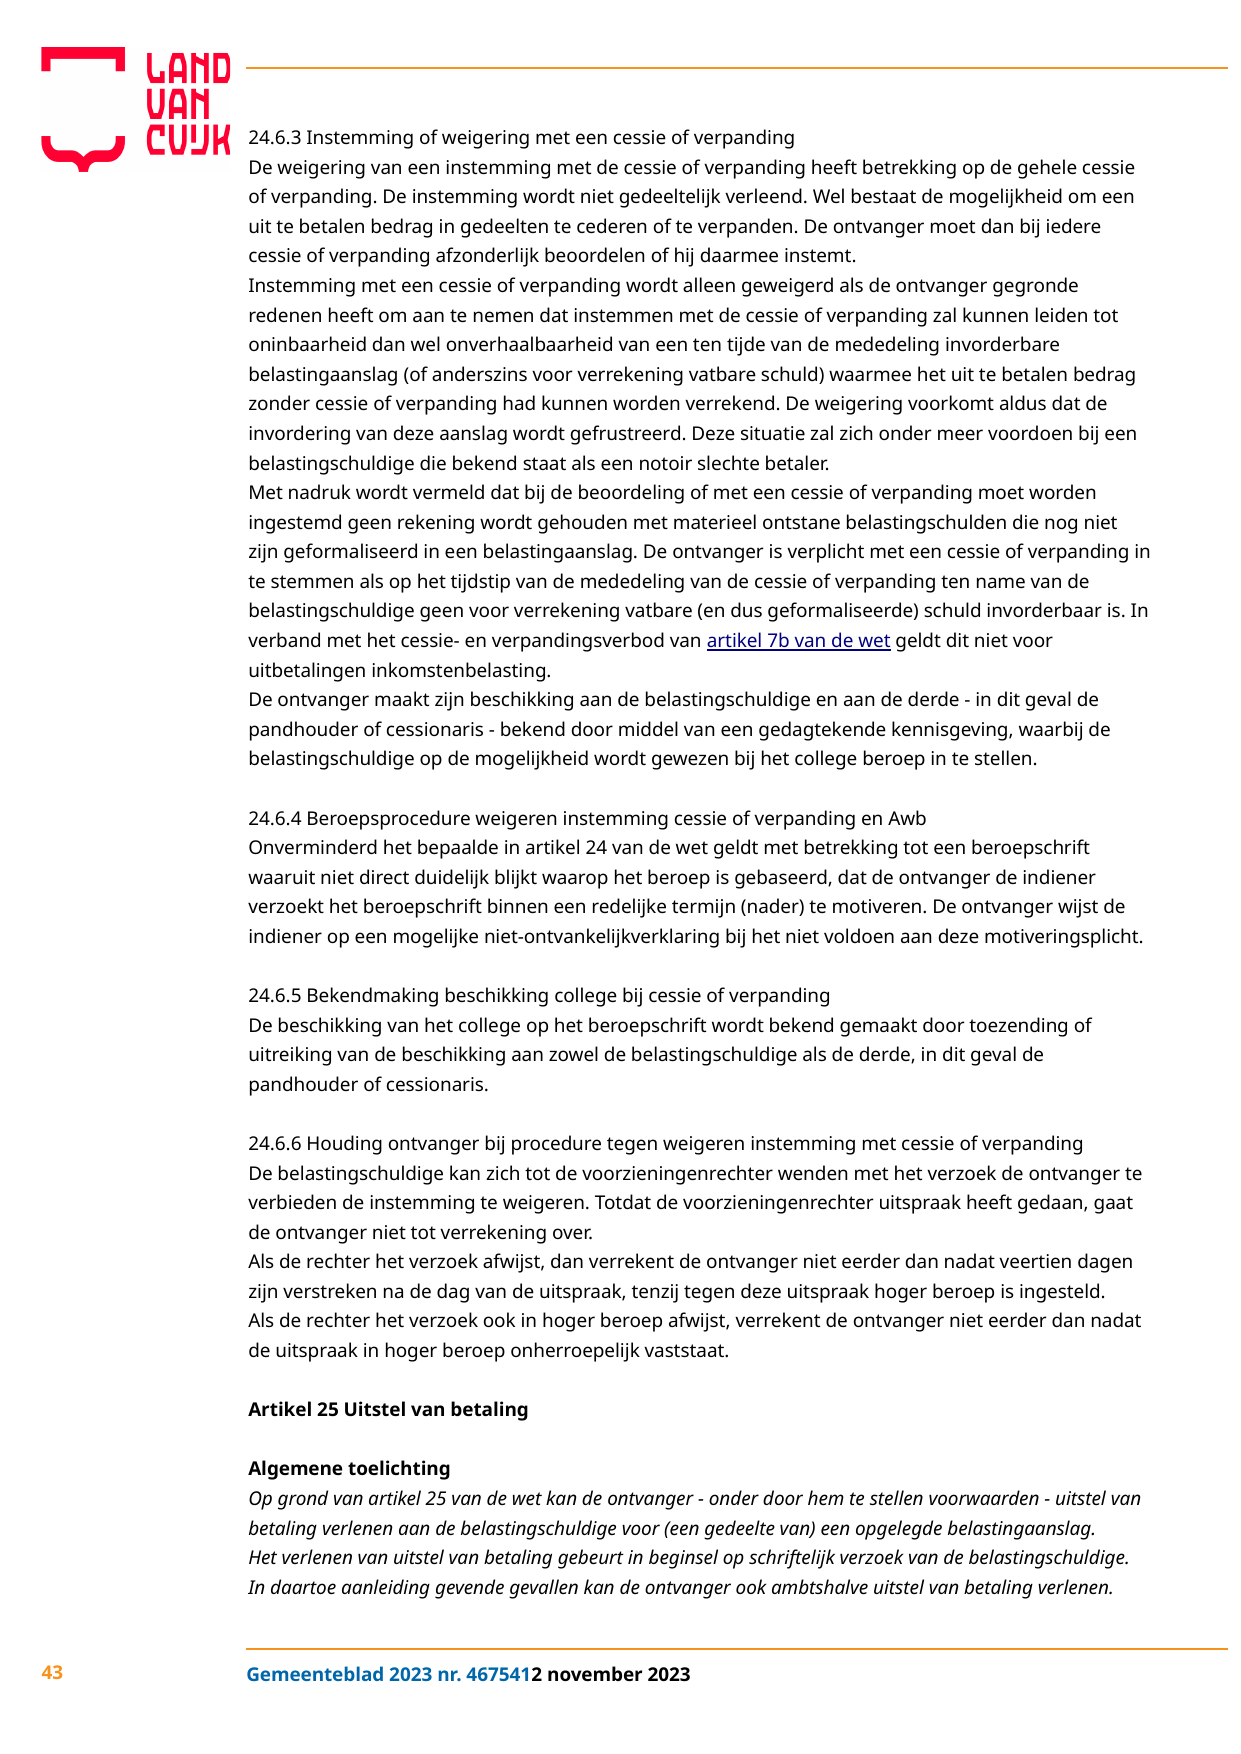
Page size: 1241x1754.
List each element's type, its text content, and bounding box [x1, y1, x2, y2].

text Als de rechter het verzoek ook in hoger beroep afwijst, verrekent de ontvanger niet eerder dan nadat de uitspraak in hoger beroep onherroepelijk vaststaat. [248, 1308, 1152, 1363]
text 24.6.6 Houding ontvanger bij procedure tegen weigeren instemming met cessie of verpanding [248, 1130, 1152, 1156]
text Met nadruk wordt vermeld dat bij de beoordeling of met een cessie of verpanding moet worden ingestemd geen rekening wordt gehouden met materieel ontstane belastingschulden die nog niet zijn geformaliseerd in een belastingaanslag. De ontvanger is verplicht met een cessie of verpanding in te stemmen als op het tijdstip van de mededeling van de cessie of verpanding ten name van de belastingschuldige geen voor verrekening vatbare (en dus geformaliseerde) schuld invorderbaar is. In verband met het cessie- en verpandingsverbod van artikel 7b van de wet geldt dit niet voor uitbetalingen inkomstenbelasting. [248, 479, 1152, 683]
text 24.6.4 Beroepsprocedure weigeren instemming cessie of verpanding en Awb [248, 805, 1152, 831]
text De ontvanger maakt zijn beschikking aan de belastingschuldige en aan de derde - in dit geval de pandhouder of cessionaris - bekend door middel van een gedagtekende kennisgeving, waarbij de belastingschuldige op de mogelijkheid wordt gewezen bij het college beroep in te stellen. [248, 686, 1152, 771]
text De weigering van een instemming met de cessie of verpanding heeft betrekking op de gehele cessie of verpanding. De instemming wordt niet gedeeltelijk verleend. Wel bestaat de mogelijkheid om een uit te betalen bedrag in gedeelten te cederen of te verpanden. De ontvanger moet dan bij iedere cessie of verpanding afzonderlijk beoordelen of hij daarmee instemt. [248, 154, 1152, 268]
text Instemming met een cessie of verpanding wordt alleen geweigerd als de ontvanger gegronde redenen heeft om aan te nemen dat instemmen met de cessie of verpanding zal kunnen leiden tot oninbaarheid dan wel onverhaalbaarheid van een ten tijde van de mededeling invorderbare belastingaanslag (of anderszins voor verrekening vatbare schuld) waarmee het uit te betalen bedrag zonder cessie of verpanding had kunnen worden verrekend. De weigering voorkomt aldus dat de invordering van deze aanslag wordt gefrustreerd. Deze situatie zal zich onder meer voordoen bij een belastingschuldige die bekend staat als een notoir slechte betaler. [248, 272, 1152, 476]
picture [41, 47, 231, 172]
text Het verlenen van uitstel van betaling gebeurt in beginsel op schriftelijk verzoek van de belastingschuldige. In daartoe aanleiding gevende gevallen kan de ontvanger ook ambtshalve uitstel van betaling verlenen. [248, 1544, 1152, 1600]
text De beschikking van het college op het beroepschrift wordt bekend gemaakt door toezending of uitreiking van de beschikking aan zowel de belastingschuldige als de derde, in dit geval de pandhouder of cessionaris. [248, 1012, 1152, 1097]
text De belastingschuldige kan zich tot de voorzieningenrechter wenden met het verzoek de ontvanger te verbieden de instemming te weigeren. Totdat de voorzieningenrechter uitspraak heeft gedaan, gaat de ontvanger niet tot verrekening over. [248, 1160, 1152, 1245]
text Artikel 25 Uitstel van betaling [248, 1396, 1152, 1422]
text Als de rechter het verzoek afwijst, dan verrekent de ontvanger niet eerder dan nadat veertien dagen zijn verstreken na de dag van de uitspraak, tenzij tegen deze uitspraak hoger beroep is ingesteld. [248, 1248, 1152, 1304]
text Op grond van artikel 25 van de wet kan de ontvanger - onder door hem te stellen voorwaarden - uitstel van betaling verlenen aan de belastingschuldige voor (een gedeelte van) een opgelegde belastingaanslag. [248, 1485, 1152, 1541]
text 24.6.3 Instemming of weigering met een cessie of verpanding [248, 124, 1152, 150]
text Onverminderd het bepaalde in artikel 24 van de wet geldt met betrekking tot een beroepschrift waaruit niet direct duidelijk blijkt waarop het beroep is gebaseerd, dat de ontvanger de indiener verzoekt het beroepschrift binnen een redelijke termijn (nader) te motiveren. De ontvanger wijst de indiener op een mogelijke niet-ontvankelijkverklaring bij het niet voldoen aan deze motiveringsplicht. [248, 834, 1152, 949]
text 24.6.5 Bekendmaking beschikking college bij cessie of verpanding [248, 982, 1152, 1008]
text Algemene toelichting [248, 1456, 1152, 1481]
